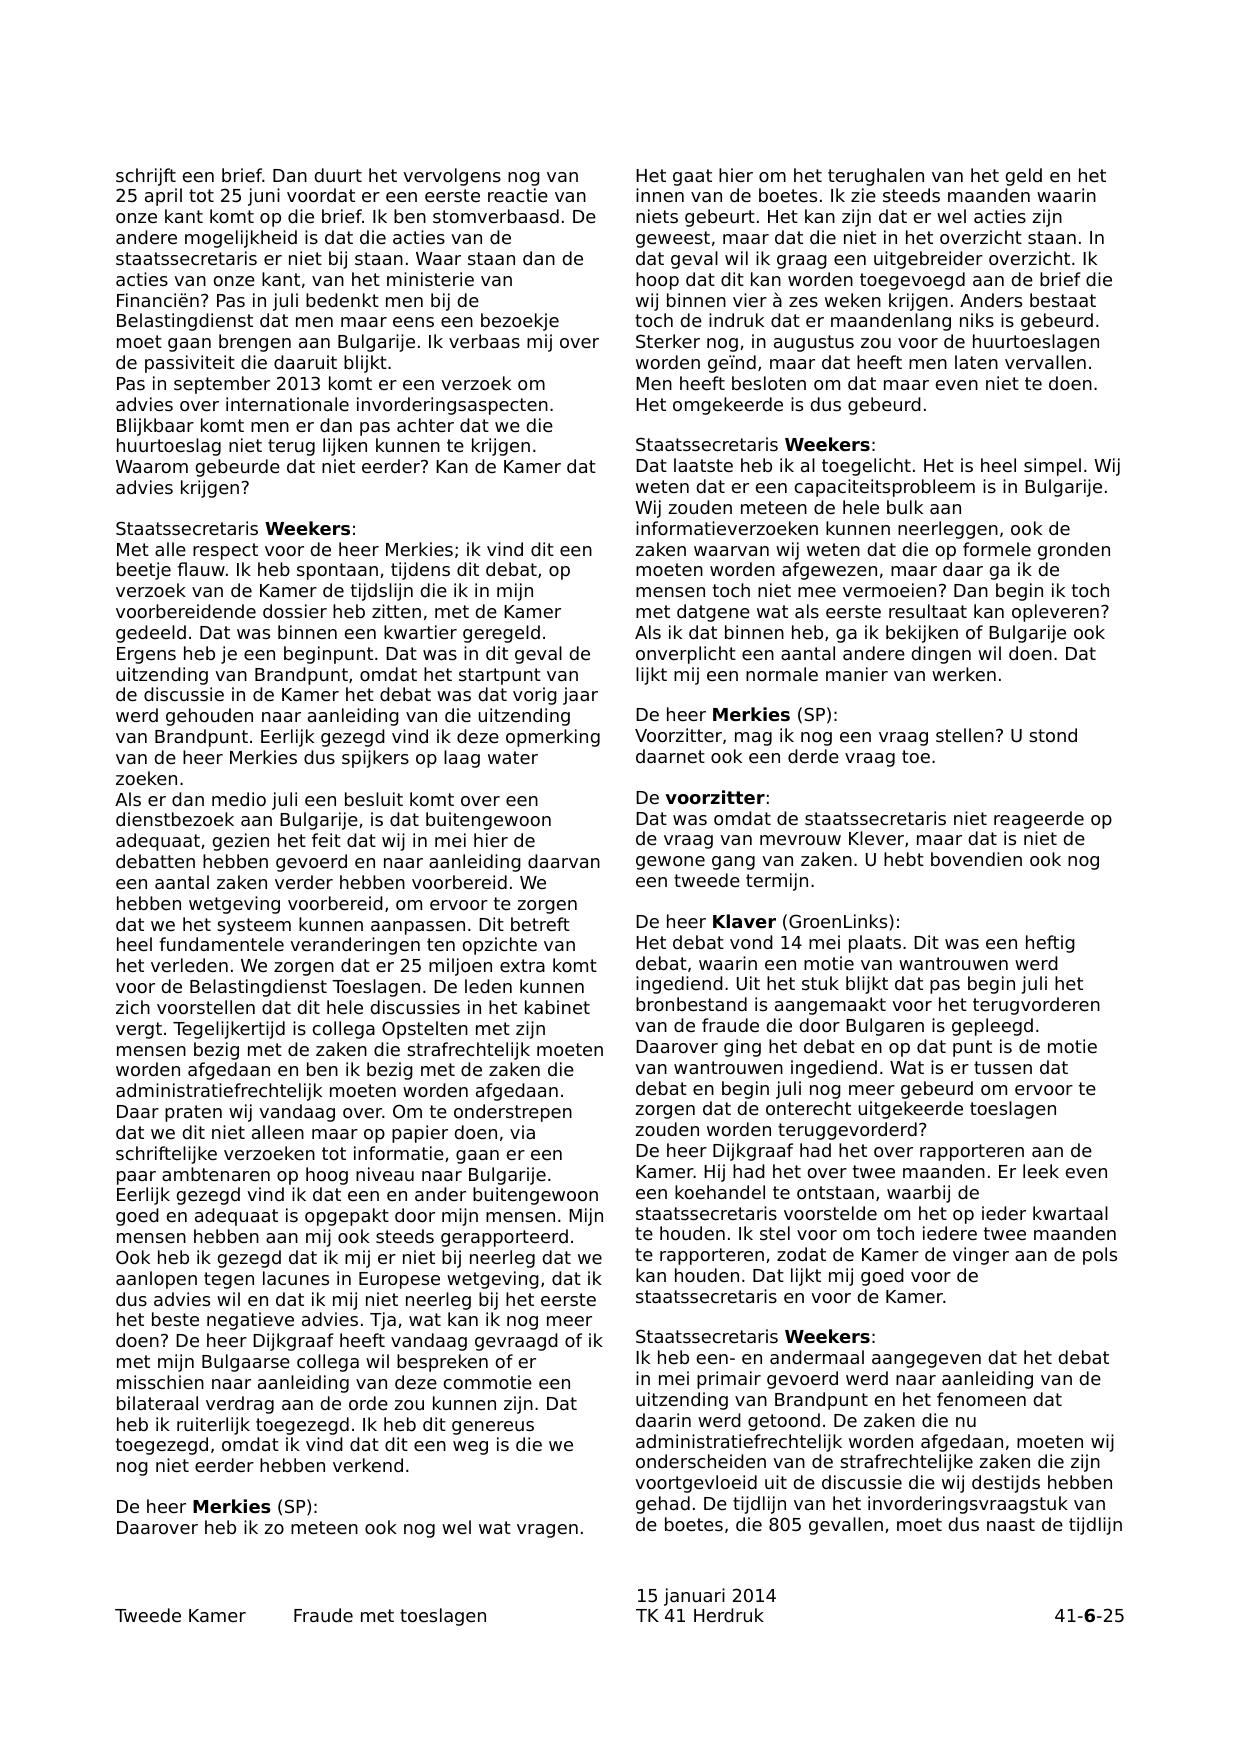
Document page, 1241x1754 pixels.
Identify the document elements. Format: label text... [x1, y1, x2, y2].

text Het gaat hier om het terughalen van het geld en het innen van de boetes. Ik zie steeds maanden waarin niets gebeurt. Het kan zijn dat er wel acties zijn geweest, maar dat die niet in het overzicht staan. In dat geval wil ik graag een uitgebreider overzicht. Ik hoop dat dit kan worden toegevoegd aan de brief die wij binnen vier à zes weken krijgen. Anders bestaat toch de indruk dat er maandenlang niks is gebeurd. Sterker nog, in augustus zou voor de huurtoeslagen worden geïnd, maar dat heeft men laten vervallen. Men heeft besloten om dat maar even niet te doen. Het omgekeerde is dus gebeurd. [635, 165, 1125, 415]
text Als er dan medio juli een besluit komt over een dienstbezoek aan Bulgarije, is dat buitengewoon adequaat, gezien het feit dat wij in mei hier de debatten hebben gevoerd en naar aanleiding daarvan een aantal zaken verder hebben voorbereid. We hebben wetgeving voorbereid, om ervoor te zorgen dat we het systeem kunnen aanpassen. Dit betreft heel fundamentele veranderingen ten opzichte van het verleden. We zorgen dat er 25 miljoen extra komt voor de Belastingdienst Toeslagen. De leden kunnen zich voorstellen dat dit hele discussies in het kabinet vergt. Tegelijkertijd is collega Opstelten met zijn mensen bezig met de zaken die strafrechtelijk moeten worden afgedaan en ben ik bezig met de zaken die administratiefrechtelijk moeten worden afgedaan. Daar praten wij vandaag over. Om te onderstrepen dat we dit niet alleen maar op papier doen, via schriftelijke verzoeken tot informatie, gaan er een paar ambtenaren op hoog niveau naar Bulgarije. [115, 789, 605, 1185]
text De heer Dijkgraaf had het over rapporteren aan de Kamer. Hij had het over twee maanden. Er leek even een koehandel te ontstaan, waarbij de staatssecretaris voorstelde om het op ieder kwartaal te houden. Ik stel voor om toch iedere twee maanden te rapporteren, zodat de Kamer de vinger aan de pols kan houden. Dat lijkt mij goed voor de staatssecretaris en voor de Kamer. [635, 1141, 1125, 1307]
text Het debat vond 14 mei plaats. Dit was een heftig debat, waarin een motie van wantrouwen werd ingediend. Uit het stuk blijkt dat pas begin juli het bronbestand is aangemaakt voor het terugvorderen van de fraude die door Bulgaren is gepleegd. Daarover ging het debat en op dat punt is de motie van wantrouwen ingediend. Wat is er tussen dat debat en begin juli nog meer gebeurd om ervoor te zorgen dat de onterecht uitgekeerde toeslagen zouden worden teruggevorderd? [635, 932, 1125, 1141]
text Staatssecretaris Weekers: [635, 1327, 1125, 1348]
text De voorzitter: [635, 788, 1125, 808]
text schrijft een brief. Dan duurt het vervolgens nog van 25 april tot 25 juni voordat er een eerste reactie van onze kant komt op die brief. Ik ben stomverbaasd. De andere mogelijkheid is dat die acties van de staatssecretaris er niet bij staan. Waar staan dan de acties van onze kant, van het ministerie van Financiën? Pas in juli bedenkt men bij de Belastingdienst dat men maar eens een bezoekje moet gaan brengen aan Bulgarije. Ik verbaas mij over de passiviteit die daaruit blijkt. [115, 165, 605, 374]
text Staatssecretaris Weekers: [635, 435, 1125, 456]
text Dat was omdat de staatssecretaris niet reageerde op de vraag van mevrouw Klever, maar dat is niet de gewone gang van zaken. U hebt bovendien ook nog een tweede termijn. [635, 808, 1125, 892]
text Dat laatste heb ik al toegelicht. Het is heel simpel. Wij weten dat er een capaciteitsprobleem is in Bulgarije. Wij zouden meteen de hele bulk aan informatieverzoeken kunnen neerleggen, ook de zaken waarvan wij weten dat die op formele gronden moeten worden afgewezen, maar daar ga ik de mensen toch niet mee vermoeien? Dan begin ik toch met datgene wat als eerste resultaat kan opleveren? Als ik dat binnen heb, ga ik bekijken of Bulgarije ook onverplicht een aantal andere dingen wil doen. Dat lijkt mij een normale manier van werken. [635, 456, 1125, 685]
text De heer Merkies (SP): [635, 705, 1125, 726]
text Staatssecretaris Weekers: [115, 519, 605, 539]
text Met alle respect voor de heer Merkies; ik vind dit een beetje flauw. Ik heb spontaan, tijdens dit debat, op verzoek van de Kamer de tijdslijn die ik in mijn voorbereidende dossier heb zitten, met de Kamer gedeeld. Dat was binnen een kwartier geregeld. Ergens heb je een beginpunt. Dat was in dit geval de uitzending van Brandpunt, omdat het startpunt van de discussie in de Kamer het debat was dat vorig jaar werd gehouden naar aanleiding van die uitzending van Brandpunt. Eerlijk gezegd vind ik deze opmerking van de heer Merkies dus spijkers op laag water zoeken. [115, 539, 605, 789]
text Daarover heb ik zo meteen ook nog wel wat vragen. [115, 1518, 605, 1538]
text Voorzitter, mag ik nog een vraag stellen? U stond daarnet ook een derde vraag toe. [635, 726, 1125, 768]
text Eerlijk gezegd vind ik dat een en ander buitengewoon goed en adequaat is opgepakt door mijn mensen. Mijn mensen hebben aan mij ook steeds gerapporteerd. Ook heb ik gezegd dat ik mij er niet bij neerleg dat we aanlopen tegen lacunes in Europese wetgeving, dat ik dus advies wil en dat ik mij niet neerleg bij het eerste het beste negatieve advies. Tja, wat kan ik nog meer doen? De heer Dijkgraaf heeft vandaag gevraagd of ik met mijn Bulgaarse collega wil bespreken of er misschien naar aanleiding van deze commotie een bilateraal verdrag aan de orde zou kunnen zijn. Dat heb ik ruiterlijk toegezegd. Ik heb dit genereus toegezegd, omdat ik vind dat dit een weg is die we nog niet eerder hebben verkend. [115, 1185, 605, 1477]
text Pas in september 2013 komt er een verzoek om advies over internationale invorderingsaspecten. Blijkbaar komt men er dan pas achter dat we die huurtoeslag niet terug lijken kunnen te krijgen. Waarom gebeurde dat niet eerder? Kan de Kamer dat advies krijgen? [115, 374, 605, 499]
text De heer Klaver (GroenLinks): [635, 912, 1125, 932]
text De heer Merkies (SP): [115, 1497, 605, 1518]
text Ik heb een- en andermaal aangegeven dat het debat in mei primair gevoerd werd naar aanleiding van de uitzending van Brandpunt en het fenomeen dat daarin werd getoond. De zaken die nu administratiefrechtelijk worden afgedaan, moeten wij onderscheiden van de strafrechtelijke zaken die zijn voortgevloeid uit de discussie die wij destijds hebben gehad. De tijdlijn van het invorderingsvraagstuk van de boetes, die 805 gevallen, moet dus naast de tijdlijn [635, 1348, 1125, 1536]
